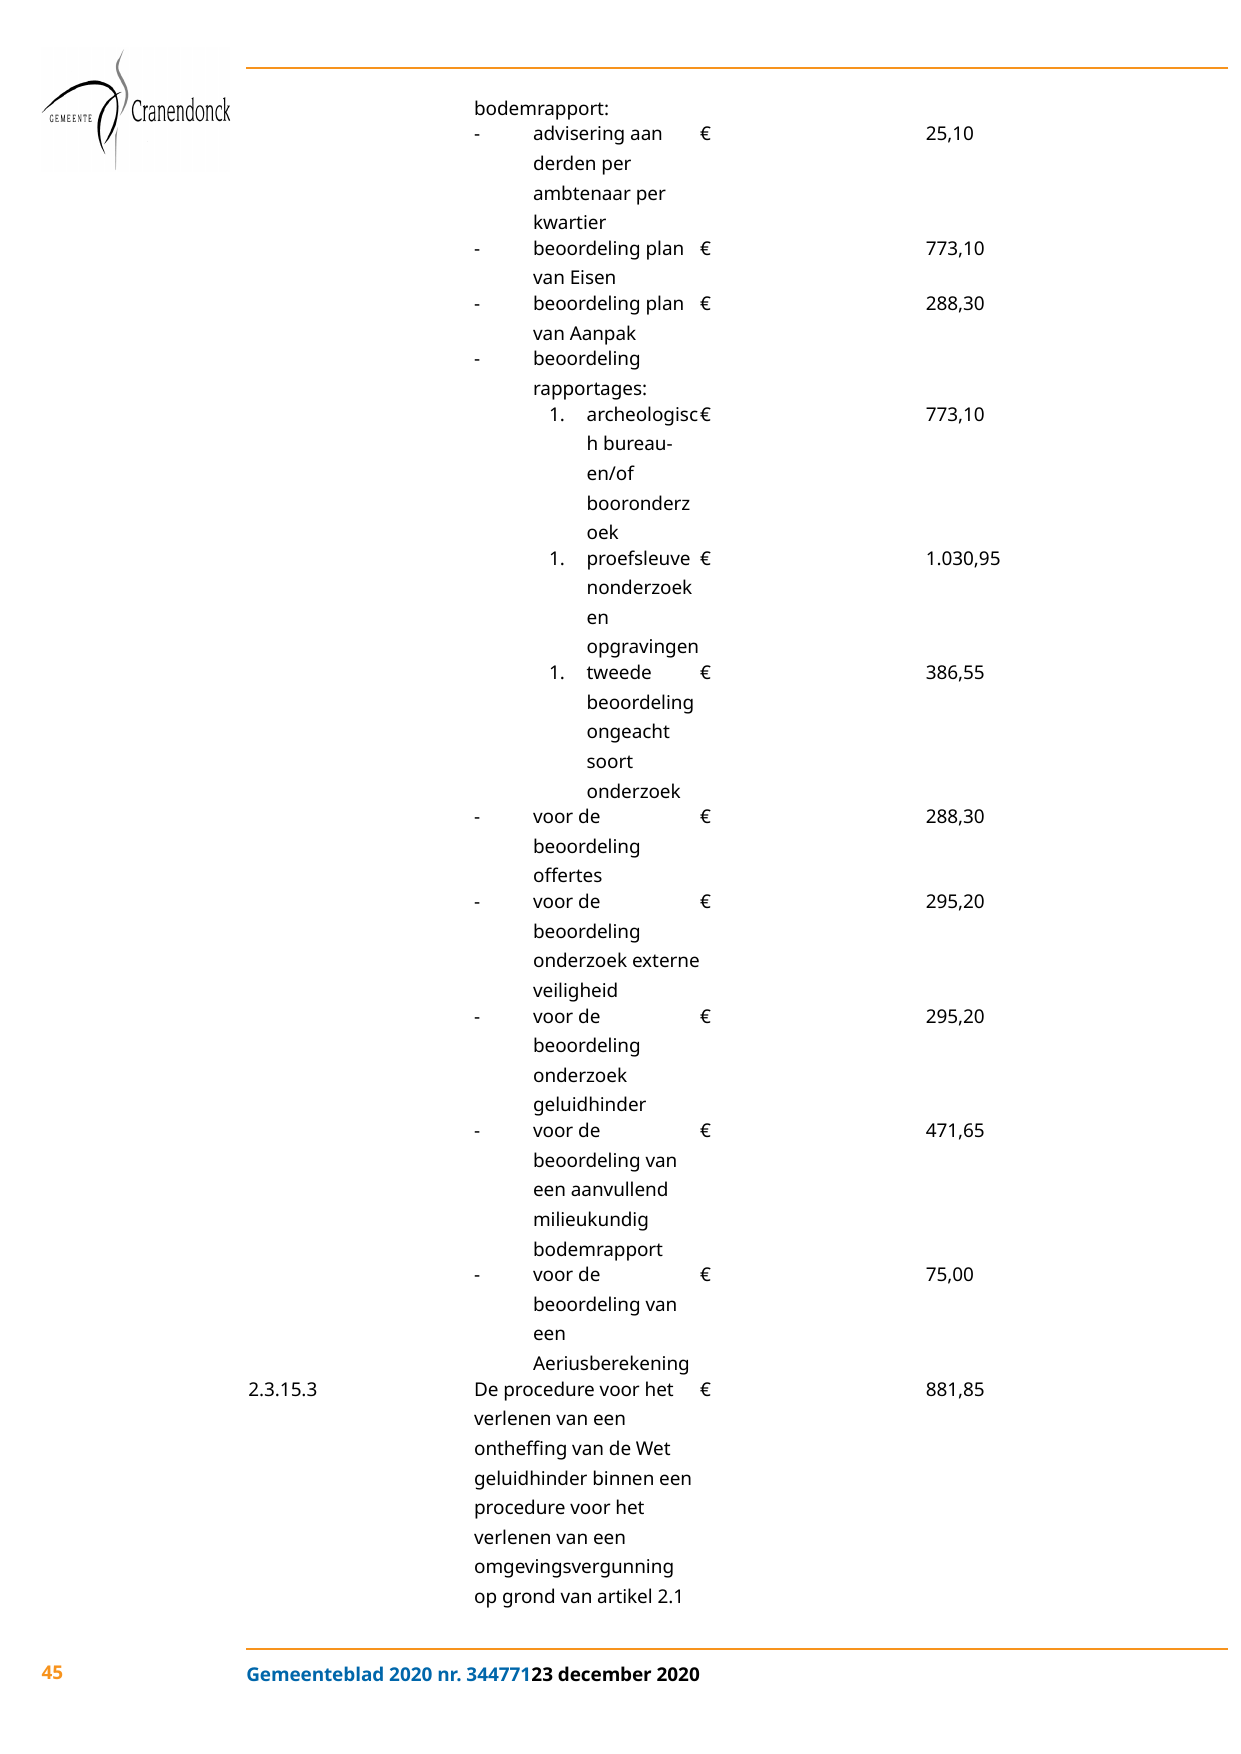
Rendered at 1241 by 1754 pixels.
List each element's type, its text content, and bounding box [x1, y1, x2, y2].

table_cell [248, 1003, 474, 1117]
table_cell [248, 95, 474, 121]
table_cell [248, 346, 474, 401]
table_cell 288,30 [926, 804, 1152, 888]
table_cell beoordeling rapportages: [474, 346, 700, 401]
table_cell tweede beoordeling ongeacht soort onderzoek [474, 660, 700, 803]
table_cell proefsleuvenonderzoek en opgravingen [474, 545, 700, 659]
table_cell [248, 121, 474, 235]
table_cell € [700, 545, 926, 659]
table_cell [248, 660, 474, 803]
table_cell € [700, 889, 926, 1003]
table_cell 881,85 [926, 1376, 1152, 1609]
table_cell beoordeling plan van Aanpak [474, 290, 700, 346]
table_cell € [700, 1261, 926, 1376]
picture [41, 47, 231, 172]
table_cell 288,30 [926, 290, 1152, 346]
table_cell advisering aan derden per ambtenaar per kwartier [474, 121, 700, 235]
table_cell [700, 346, 926, 401]
table_cell € [700, 235, 926, 290]
table_cell 1.030,95 [926, 545, 1152, 659]
table_cell € [700, 290, 926, 346]
table_cell [248, 1118, 474, 1261]
table_cell 295,20 [926, 1003, 1152, 1117]
table_cell [248, 290, 474, 346]
table_cell voor de beoordeling onderzoek geluidhinder [474, 1003, 700, 1117]
table_cell 2.3.15.3 [248, 1376, 474, 1609]
table_cell voor de beoordeling van een Aeriusberekening [474, 1261, 700, 1376]
table_cell 773,10 [926, 235, 1152, 290]
table_cell De procedure voor het verlenen van een ontheffing van de Wet geluidhinder binnen een procedure voor het verlenen van een omgevingsvergunning op grond van artikel 2.1 [474, 1376, 700, 1609]
table_cell 75,00 [926, 1261, 1152, 1376]
table_cell 386,55 [926, 660, 1152, 803]
table_cell 25,10 [926, 121, 1152, 235]
table_cell [248, 235, 474, 290]
table_cell € [700, 1118, 926, 1261]
table_cell € [700, 660, 926, 803]
table_cell bodemrapport: [474, 95, 700, 121]
table_cell [248, 889, 474, 1003]
table_cell [248, 1261, 474, 1376]
table_cell voor de beoordeling onderzoek externe veiligheid [474, 889, 700, 1003]
table_cell [700, 95, 926, 121]
table_cell € [700, 1003, 926, 1117]
table_cell € [700, 1376, 926, 1609]
table_cell [248, 401, 474, 545]
table_cell archeologisch bureau- en/of booronderzoek [474, 401, 700, 545]
table_cell € [700, 401, 926, 545]
table_cell voor de beoordeling offertes [474, 804, 700, 888]
table_cell voor de beoordeling van een aanvullend milieukundig bodemrapport [474, 1118, 700, 1261]
table_cell € [700, 121, 926, 235]
table_cell [926, 346, 1152, 401]
table_cell 773,10 [926, 401, 1152, 545]
table_cell beoordeling plan van Eisen [474, 235, 700, 290]
table_cell 471,65 [926, 1118, 1152, 1261]
table_cell [926, 95, 1152, 121]
table_cell [248, 545, 474, 659]
table_cell € [700, 804, 926, 888]
table_cell 295,20 [926, 889, 1152, 1003]
table_cell [248, 804, 474, 888]
